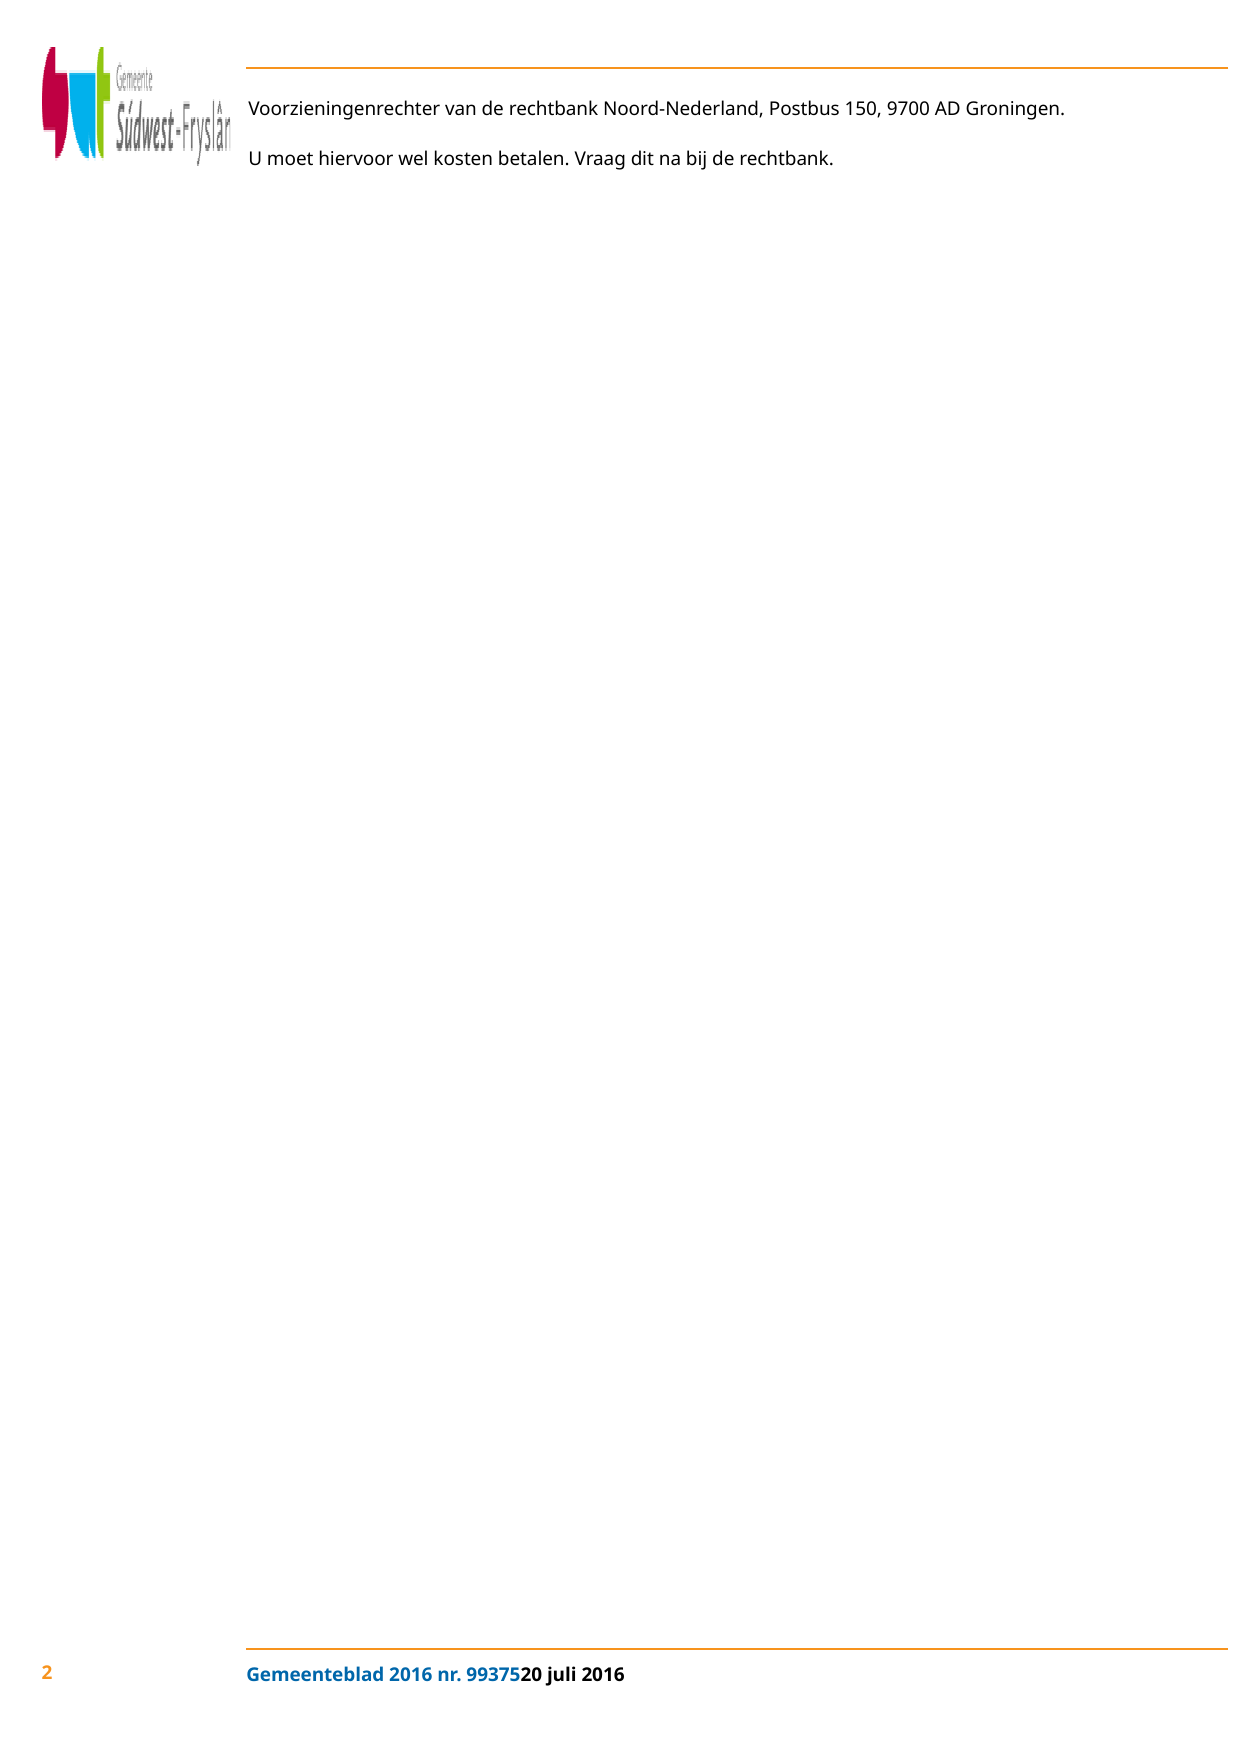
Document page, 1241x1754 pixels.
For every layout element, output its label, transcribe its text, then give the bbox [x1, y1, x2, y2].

text Voorzieningenrechter van de rechtbank Noord-Nederland, Postbus 150, 9700 AD Groningen. [248, 95, 1152, 121]
picture [41, 47, 231, 172]
text U moet hiervoor wel kosten betalen. Vraag dit na bij de rechtbank. [248, 145, 1152, 171]
